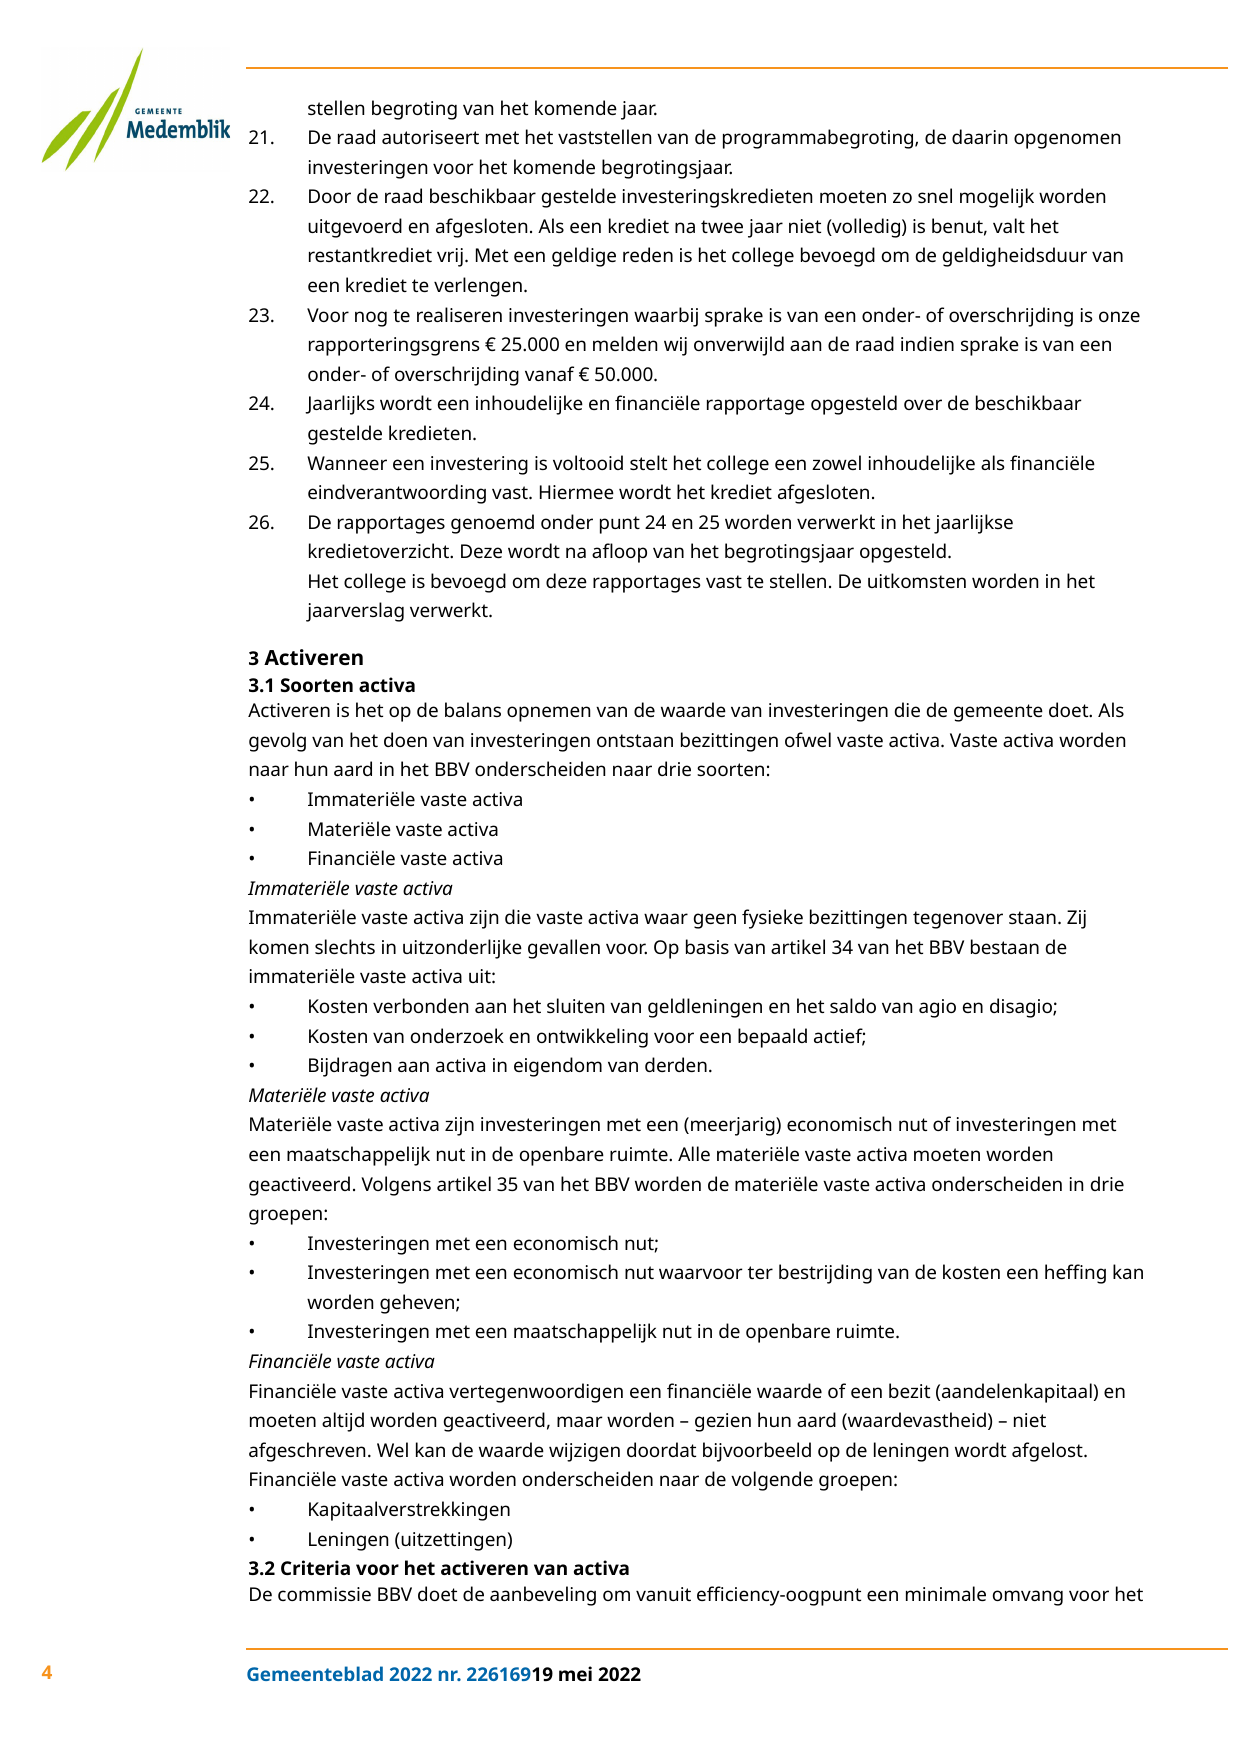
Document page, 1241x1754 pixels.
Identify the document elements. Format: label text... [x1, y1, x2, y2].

text Financiële vaste activa vertegenwoordigen een financiële waarde of een bezit (aandelenkapitaal) en moeten altijd worden geactiveerd, maar worden – gezien hun aard (waardevastheid) – niet afgeschreven. Wel kan de waarde wijzigen doordat bijvoorbeeld op de leningen wordt afgelost. Financiële vaste activa worden onderscheiden naar de volgende groepen: [248, 1378, 1152, 1492]
list Voor nog te realiseren investeringen waarbij sprake is van een onder- of overschrijding is onze rapporteringsgrens € 25.000 en melden wij onverwijld aan de raad indien sprake is van een onder- of overschrijding vanaf € 50.000. [248, 302, 1152, 387]
text Materiële vaste activa [248, 1082, 1152, 1108]
list Financiële vaste activa [248, 845, 1152, 871]
text Activeren is het op de balans opnemen van de waarde van investeringen die de gemeente doet. Als gevolg van het doen van investeringen ontstaan bezittingen ofwel vaste activa. Vaste activa worden naar hun aard in het BBV onderscheiden naar drie soorten: [248, 697, 1152, 782]
picture [41, 47, 231, 172]
list Wanneer een investering is voltooid stelt het college een zowel inhoudelijke als financiële eindverantwoording vast. Hiermee wordt het krediet afgesloten. [248, 450, 1152, 505]
list Investeringen met een economisch nut; [248, 1230, 1152, 1256]
text 3 Activeren [248, 643, 1152, 672]
text Financiële vaste activa [248, 1348, 1152, 1374]
list Kapitaalverstrekkingen [248, 1496, 1152, 1522]
list Door de raad beschikbaar gestelde investeringskredieten moeten zo snel mogelijk worden uitgevoerd en afgesloten. Als een krediet na twee jaar niet (volledig) is benut, valt het restantkrediet vrij. Met een geldige reden is het college bevoegd om de geldigheidsduur van een krediet te verlengen. [248, 183, 1152, 298]
text Materiële vaste activa zijn investeringen met een (meerjarig) economisch nut of investeringen met een maatschappelijk nut in de openbare ruimte. Alle materiële vaste activa moeten worden geactiveerd. Volgens artikel 35 van het BBV worden de materiële vaste activa onderscheiden in drie groepen: [248, 1112, 1152, 1226]
list Kosten verbonden aan het sluiten van geldleningen en het saldo van agio en disagio; [248, 993, 1152, 1019]
list Investeringen met een maatschappelijk nut in de openbare ruimte. [248, 1319, 1152, 1344]
list Investeringen met een economisch nut waarvoor ter bestrijding van de kosten een heffing kan worden geheven; [248, 1259, 1152, 1315]
list Bijdragen aan activa in eigendom van derden. [248, 1052, 1152, 1078]
text Immateriële vaste activa [248, 875, 1152, 901]
list Materiële vaste activa [248, 816, 1152, 842]
text 3.1 Soorten activa [248, 672, 1152, 697]
list Leningen (uitzettingen) [248, 1526, 1152, 1552]
list Immateriële vaste activa [248, 786, 1152, 812]
text De commissie BBV doet de aanbeveling om vanuit efficiency-oogpunt een minimale omvang voor het [248, 1581, 1152, 1607]
text Immateriële vaste activa zijn die vaste activa waar geen fysieke bezittingen tegenover staan. Zij komen slechts in uitzonderlijke gevallen voor. Op basis van artikel 34 van het BBV bestaan de immateriële vaste activa uit: [248, 904, 1152, 989]
list Kosten van onderzoek en ontwikkeling voor een bepaald actief; [248, 1023, 1152, 1049]
list De raad autoriseert met het vaststellen van de programmabegroting, de daarin opgenomen investeringen voor het komende begrotingsjaar. [248, 124, 1152, 180]
list Het college is bevoegd om deze rapportages vast te stellen. De uitkomsten worden in het jaarverslag verwerkt. [248, 568, 1152, 623]
text 3.2 Criteria voor het activeren van activa [248, 1555, 1152, 1581]
list Jaarlijks wordt een inhoudelijke en financiële rapportage opgesteld over de beschikbaar gestelde kredieten. [248, 391, 1152, 446]
list De rapportages genoemd onder punt 24 en 25 worden verwerkt in het jaarlijkse kredietoverzicht. Deze wordt na afloop van het begrotingsjaar opgesteld. [248, 509, 1152, 564]
list stellen begroting van het komende jaar. [248, 95, 1152, 121]
